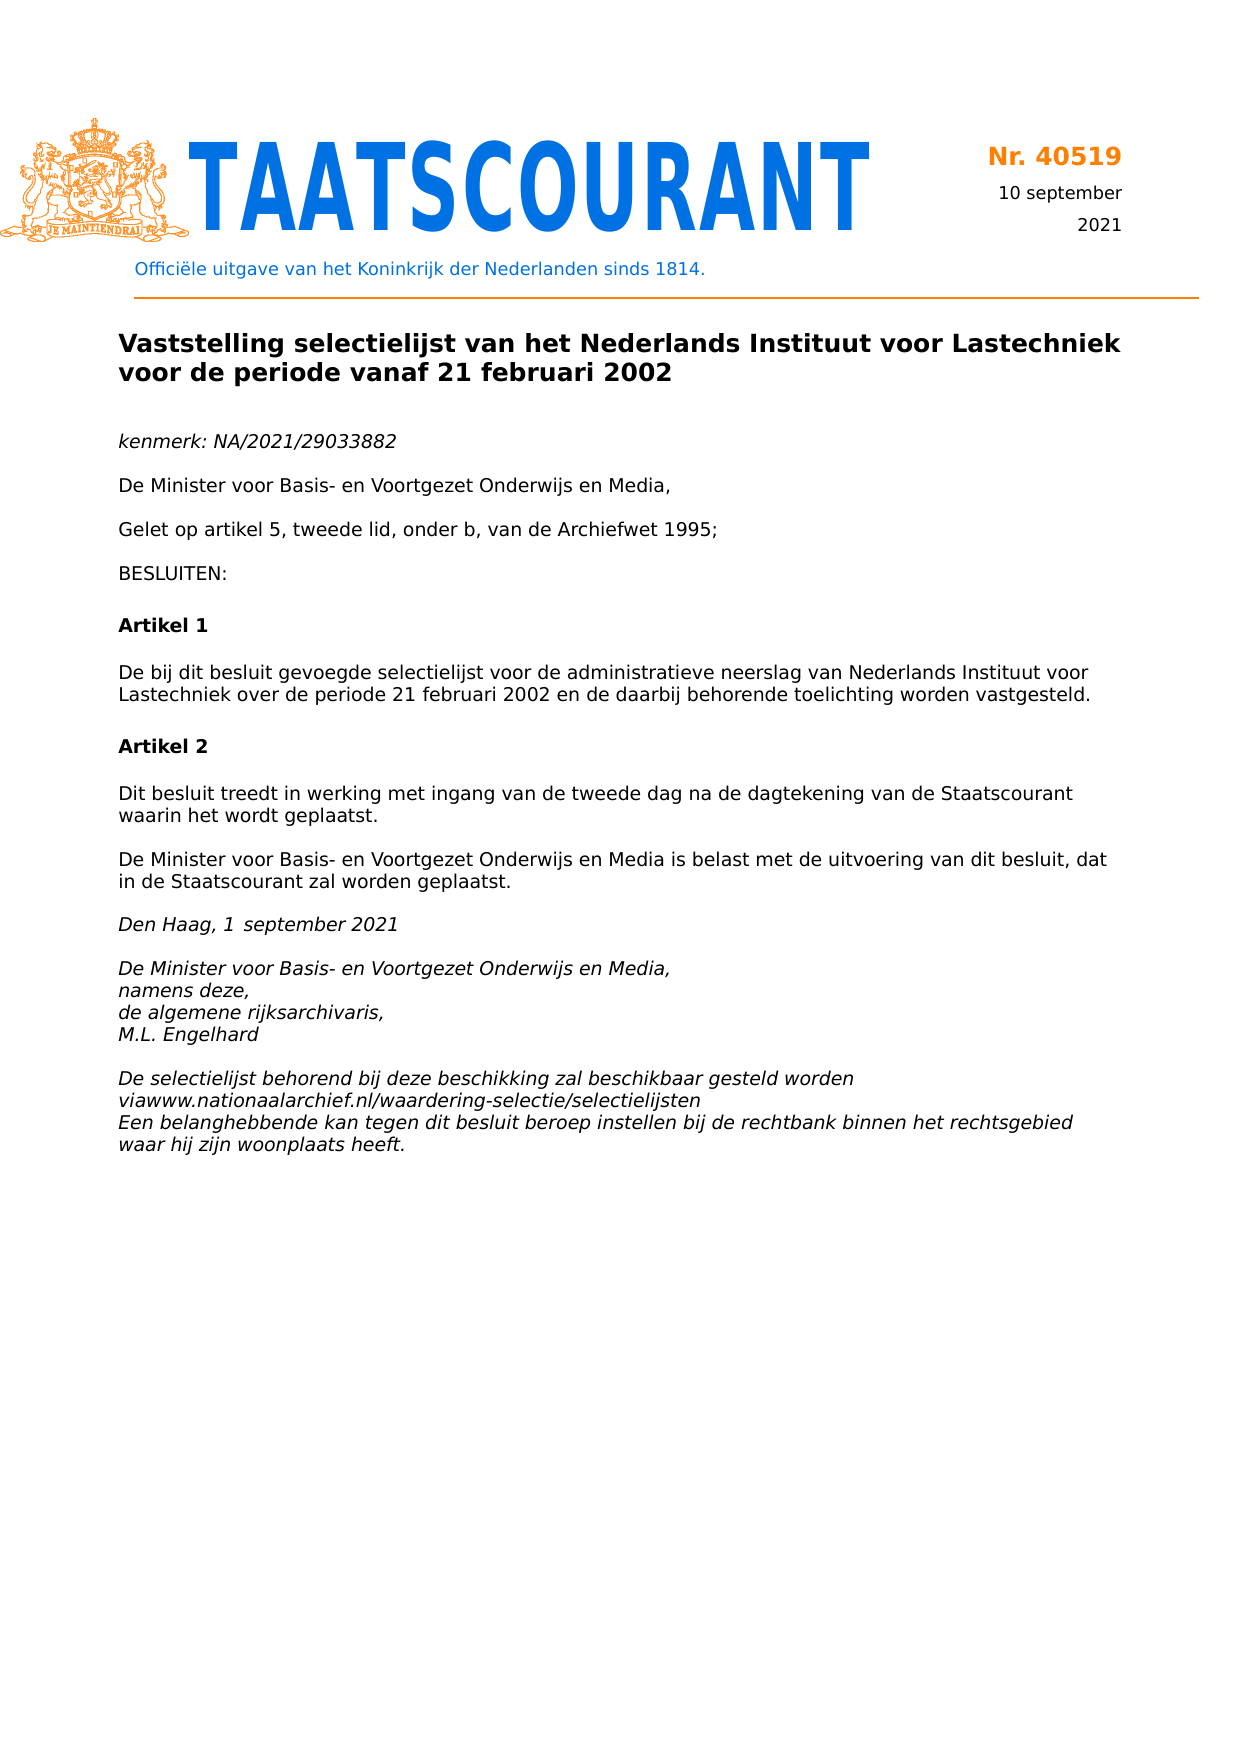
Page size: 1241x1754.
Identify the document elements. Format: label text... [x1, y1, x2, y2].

table_cell 2021 [939, 209, 1199, 259]
table_cell Officiële uitgave van het Koninkrijk der Nederlanden sinds 1814. [134, 259, 1199, 297]
text De selectielijst behorend bij deze beschikking zal beschikbaar gesteld worden viawww.nationaalarchief.nl/waardering-selectie/selectielijsten [118, 1068, 1122, 1112]
text Den Haag, 1 september 2021 [118, 914, 1122, 936]
subtitle Vaststelling selectielijst van het Nederlands Instituut voor Lastechniek voor de periode vanaf 21 februari 2002 [118, 329, 1122, 387]
text Gelet op artikel 5, tweede lid, onder b, van de Archiefwet 1995; [118, 519, 1122, 541]
text De bij dit besluit gevoegde selectielijst voor de administratieve neerslag van Nederlands Instituut voor Lastechniek over de periode 21 februari 2002 en de daarbij behorende toelichting worden vastgesteld. [118, 662, 1122, 706]
text De Minister voor Basis- en Voortgezet Onderwijs en Media, [118, 475, 1122, 497]
text De Minister voor Basis- en Voortgezet Onderwijs en Media, namens deze, de algemene rijksarchivaris, M.L. Engelhard [118, 958, 1122, 1046]
text De Minister voor Basis- en Voortgezet Onderwijs en Media is belast met de uitvoering van dit besluit, dat in de Staatscourant zal worden geplaatst. [118, 848, 1122, 892]
subtitle Artikel 1 [118, 615, 1122, 637]
text BESLUITEN: [118, 563, 1122, 585]
text Dit besluit treedt in werking met ingang van de tweede dag na de dagtekening van de Staatscourant waarin het wordt geplaatst. [118, 783, 1122, 827]
table_header Nr. 40519 [939, 118, 1199, 177]
subtitle Artikel 2 [118, 736, 1122, 758]
table_header [0, 242, 134, 297]
table_cell 10 september [939, 177, 1199, 209]
text kenmerk: NA/2021/29033882 [118, 431, 1122, 453]
table_header STAATSCOURANT [134, 118, 939, 259]
text Een belanghebbende kan tegen dit besluit beroep instellen bij de rechtbank binnen het rechtsgebied waar hij zijn woonplaats heeft. [118, 1112, 1122, 1156]
picture [0, 118, 189, 242]
